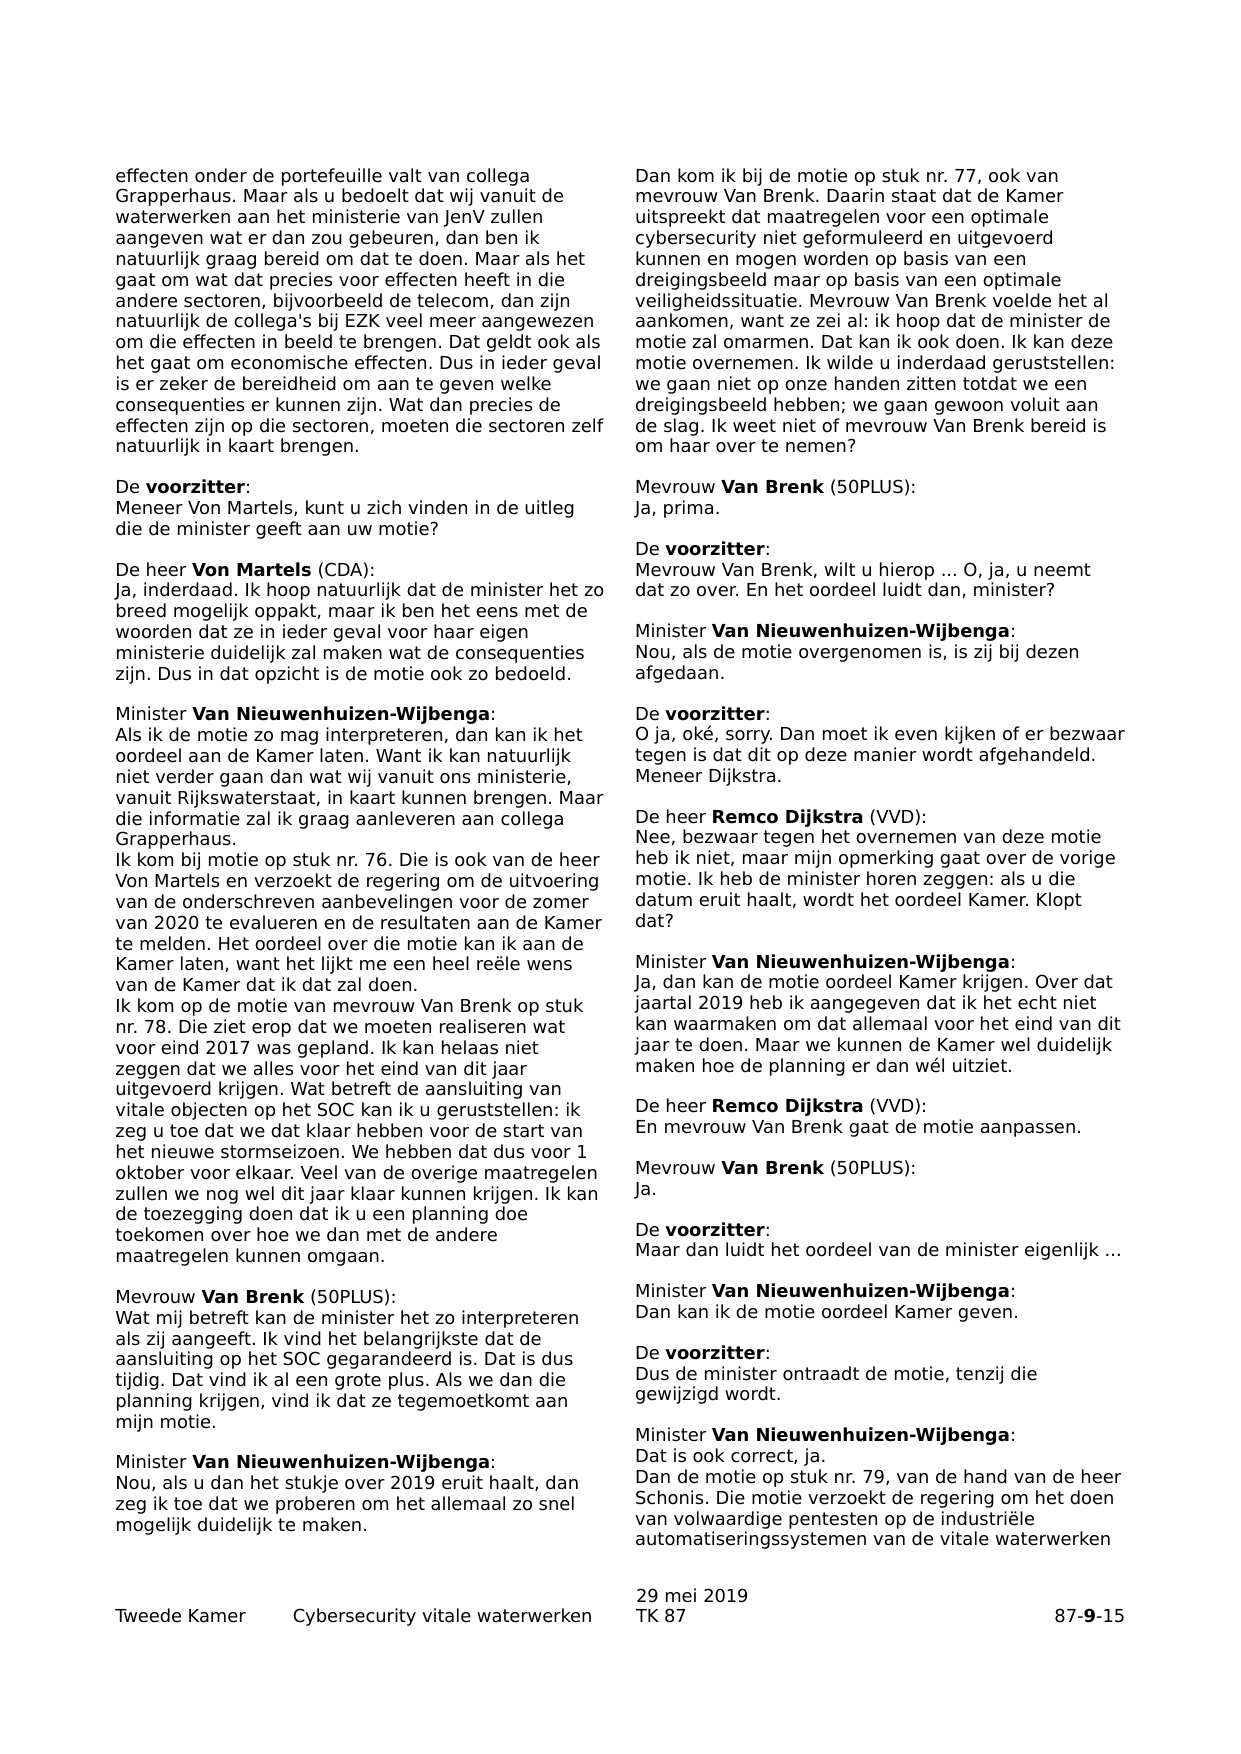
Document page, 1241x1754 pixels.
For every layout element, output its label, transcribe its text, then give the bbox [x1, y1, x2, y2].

text Dan kom ik bij de motie op stuk nr. 77, ook van mevrouw Van Brenk. Daarin staat dat de Kamer uitspreekt dat maatregelen voor een optimale cybersecurity niet geformuleerd en uitgevoerd kunnen en mogen worden op basis van een dreigingsbeeld maar op basis van een optimale veiligheidssituatie. Mevrouw Van Brenk voelde het al aankomen, want ze zei al: ik hoop dat de minister de motie zal omarmen. Dat kan ik ook doen. Ik kan deze motie overnemen. Ik wilde u inderdaad geruststellen: we gaan niet op onze handen zitten totdat we een dreigingsbeeld hebben; we gaan gewoon voluit aan de slag. Ik weet niet of mevrouw Van Brenk bereid is om haar over te nemen? [635, 165, 1125, 457]
text De voorzitter: [635, 703, 1125, 724]
text Ik kom op de motie van mevrouw Van Brenk op stuk nr. 78. Die ziet erop dat we moeten realiseren wat voor eind 2017 was gepland. Ik kan helaas niet zeggen dat we alles voor het eind van dit jaar uitgevoerd krijgen. Wat betreft de aansluiting van vitale objecten op het SOC kan ik u geruststellen: ik zeg u toe dat we dat klaar hebben voor de start van het nieuwe stormseizoen. We hebben dat dus voor 1 oktober voor elkaar. Veel van de overige maatregelen zullen we nog wel dit jaar klaar kunnen krijgen. Ik kan de toezegging doen dat ik u een planning doe toekomen over hoe we dan met de andere maatregelen kunnen omgaan. [115, 996, 605, 1267]
text De heer Remco Dijkstra (VVD): [635, 807, 1125, 827]
text De voorzitter: [115, 477, 605, 498]
text Wat mij betreft kan de minister het zo interpreteren als zij aangeeft. Ik vind het belangrijkste dat de aansluiting op het SOC gegarandeerd is. Dat is dus tijdig. Dat vind ik al een grote plus. Als we dan die planning krijgen, vind ik dat ze tegemoetkomt aan mijn motie. [115, 1307, 605, 1432]
text Dat is ook correct, ja. [635, 1446, 1125, 1467]
text En mevrouw Van Brenk gaat de motie aanpassen. [635, 1117, 1125, 1138]
text De voorzitter: [635, 1219, 1125, 1240]
text Ja, dan kan de motie oordeel Kamer krijgen. Over dat jaartal 2019 heb ik aangegeven dat ik het echt niet kan waarmaken om dat allemaal voor het eind van dit jaar te doen. Maar we kunnen de Kamer wel duidelijk maken hoe de planning er dan wél uitziet. [635, 972, 1125, 1076]
text Mevrouw Van Brenk (50PLUS): [635, 1158, 1125, 1179]
text Minister Van Nieuwenhuizen-Wijbenga: [635, 951, 1125, 972]
text Minister Van Nieuwenhuizen-Wijbenga: [115, 1452, 605, 1473]
text Dus de minister ontraadt de motie, tenzij die gewijzigd wordt. [635, 1363, 1125, 1405]
text Minister Van Nieuwenhuizen-Wijbenga: [635, 621, 1125, 642]
text Dan kan ik de motie oordeel Kamer geven. [635, 1302, 1125, 1323]
text Mevrouw Van Brenk (50PLUS): [115, 1287, 605, 1307]
text Minister Van Nieuwenhuizen-Wijbenga: [635, 1425, 1125, 1446]
text De heer Von Martels (CDA): [115, 559, 605, 580]
text Minister Van Nieuwenhuizen-Wijbenga: [115, 704, 605, 725]
text Maar dan luidt het oordeel van de minister eigenlijk ... [635, 1240, 1125, 1261]
text Minister Van Nieuwenhuizen-Wijbenga: [635, 1281, 1125, 1302]
text Als ik de motie zo mag interpreteren, dan kan ik het oordeel aan de Kamer laten. Want ik kan natuurlijk niet verder gaan dan wat wij vanuit ons ministerie, vanuit Rijkswaterstaat, in kaart kunnen brengen. Maar die informatie zal ik graag aanleveren aan collega Grapperhaus. [115, 725, 605, 850]
text O ja, oké, sorry. Dan moet ik even kijken of er bezwaar tegen is dat dit op deze manier wordt afgehandeld. Meneer Dijkstra. [635, 724, 1125, 787]
text Mevrouw Van Brenk (50PLUS): [635, 477, 1125, 498]
text De voorzitter: [635, 1343, 1125, 1363]
text Nee, bezwaar tegen het overnemen van deze motie heb ik niet, maar mijn opmerking gaat over de vorige motie. Ik heb de minister horen zeggen: als u die datum eruit haalt, wordt het oordeel Kamer. Klopt dat? [635, 827, 1125, 931]
text Ja, prima. [635, 498, 1125, 518]
text Dan de motie op stuk nr. 79, van de hand van de heer Schonis. Die motie verzoekt de regering om het doen van volwaardige pentesten op de industriële automatiseringssystemen van de vitale waterwerken [635, 1467, 1125, 1550]
text Ja, inderdaad. Ik hoop natuurlijk dat de minister het zo breed mogelijk oppakt, maar ik ben het eens met de woorden dat ze in ieder geval voor haar eigen ministerie duidelijk zal maken wat de consequenties zijn. Dus in dat opzicht is de motie ook zo bedoeld. [115, 580, 605, 684]
text Nou, als de motie overgenomen is, is zij bij dezen afgedaan. [635, 642, 1125, 683]
text Nou, als u dan het stukje over 2019 eruit haalt, dan zeg ik toe dat we proberen om het allemaal zo snel mogelijk duidelijk te maken. [115, 1473, 605, 1536]
text Mevrouw Van Brenk, wilt u hierop ... O, ja, u neemt dat zo over. En het oordeel luidt dan, minister? [635, 559, 1125, 601]
text De heer Remco Dijkstra (VVD): [635, 1096, 1125, 1117]
text De voorzitter: [635, 538, 1125, 559]
text Meneer Von Martels, kunt u zich vinden in de uitleg die de minister geeft aan uw motie? [115, 498, 605, 539]
text Ik kom bij motie op stuk nr. 76. Die is ook van de heer Von Martels en verzoekt de regering om de uitvoering van de onderschreven aanbevelingen voor de zomer van 2020 te evalueren en de resultaten aan de Kamer te melden. Het oordeel over die motie kan ik aan de Kamer laten, want het lijkt me een heel reële wens van de Kamer dat ik dat zal doen. [115, 850, 605, 996]
text effecten onder de portefeuille valt van collega Grapperhaus. Maar als u bedoelt dat wij vanuit de waterwerken aan het ministerie van JenV zullen aangeven wat er dan zou gebeuren, dan ben ik natuurlijk graag bereid om dat te doen. Maar als het gaat om wat dat precies voor effecten heeft in die andere sectoren, bijvoorbeeld de telecom, dan zijn natuurlijk de collega's bij EZK veel meer aangewezen om die effecten in beeld te brengen. Dat geldt ook als het gaat om economische effecten. Dus in ieder geval is er zeker de bereidheid om aan te geven welke consequenties er kunnen zijn. Wat dan precies de effecten zijn op die sectoren, moeten die sectoren zelf natuurlijk in kaart brengen. [115, 165, 605, 457]
text Ja. [635, 1179, 1125, 1199]
